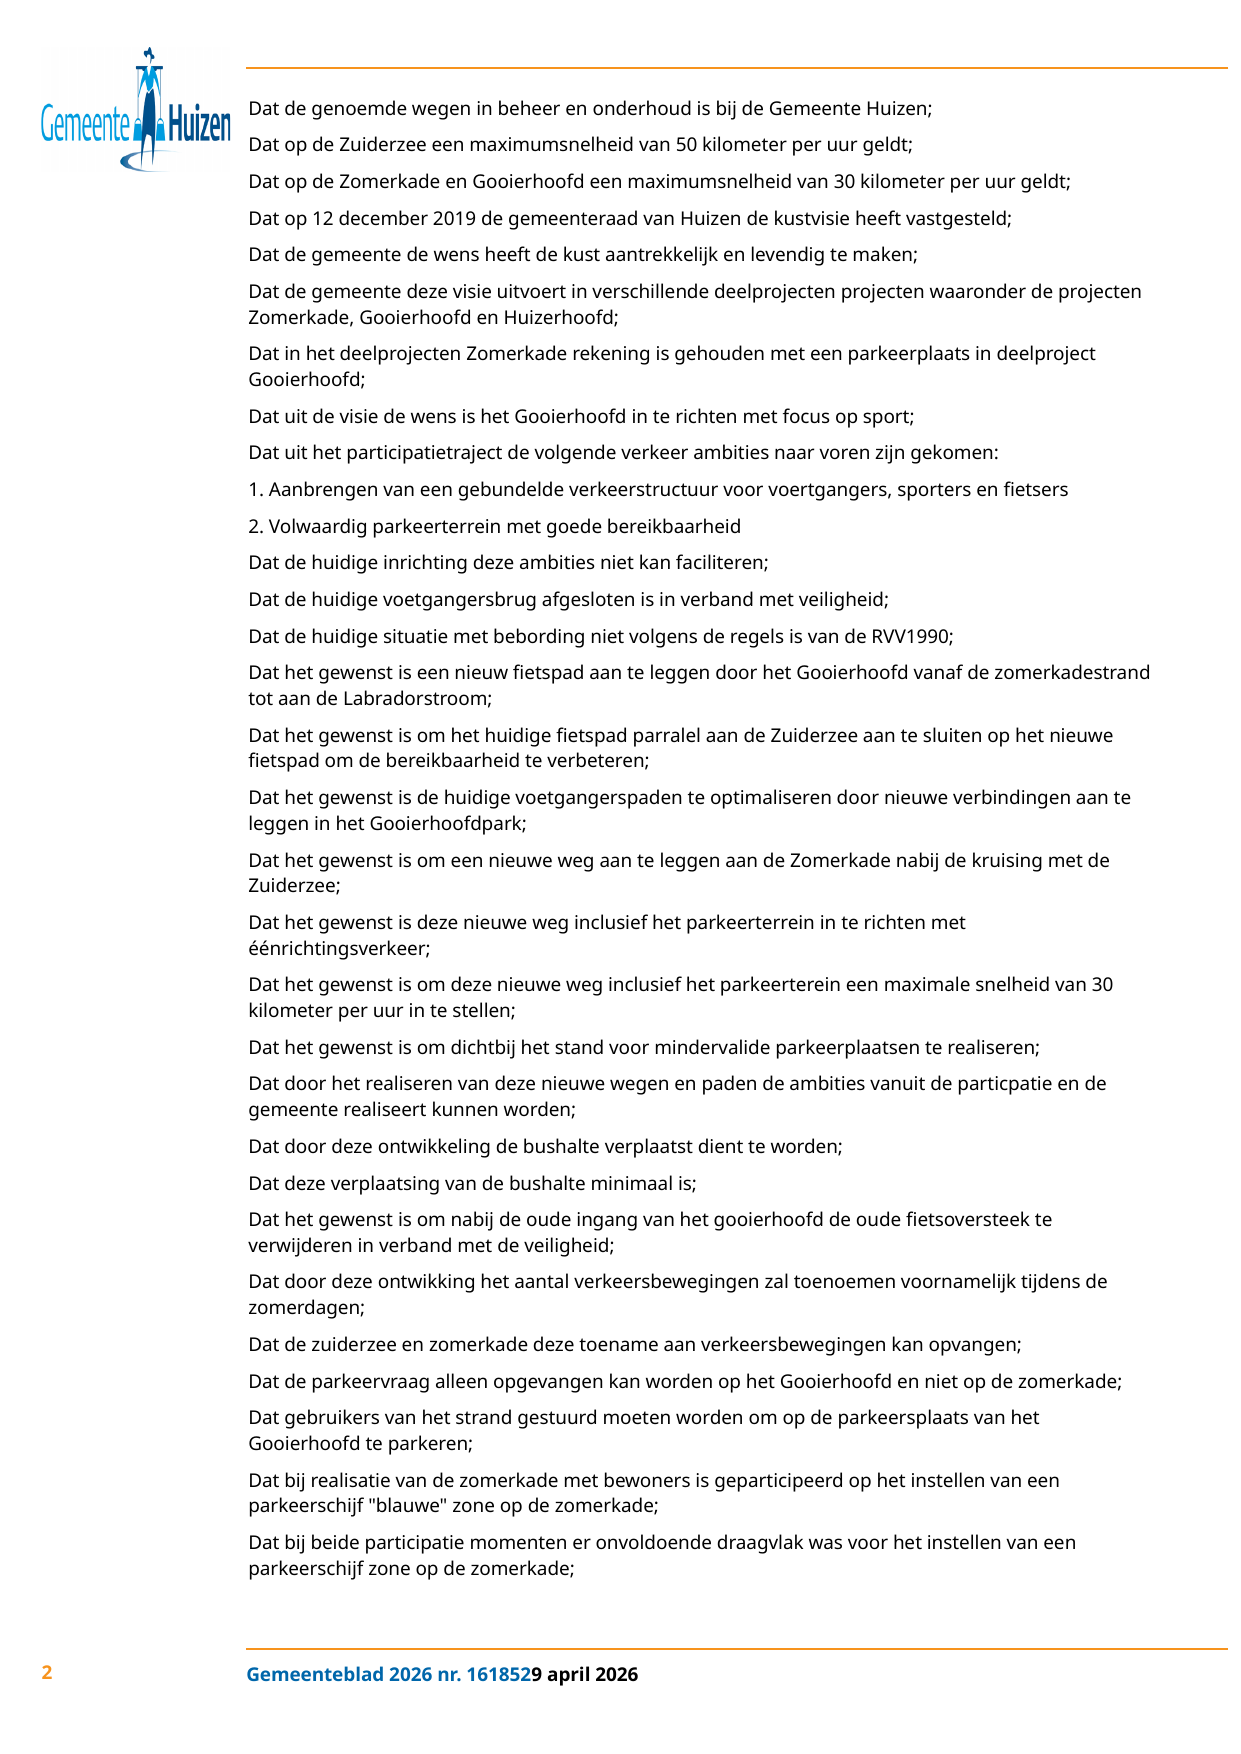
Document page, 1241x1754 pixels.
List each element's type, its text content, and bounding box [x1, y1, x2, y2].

text Dat door deze ontwikkeling de bushalte verplaatst dient te worden; [248, 1133, 1152, 1159]
text Dat door deze ontwikking het aantal verkeersbewegingen zal toenoemen voornamelijk tijdens de zomerdagen; [248, 1269, 1152, 1320]
text Dat op de Zomerkade en Gooierhoofd een maximumsnelheid van 30 kilometer per uur geldt; [248, 168, 1152, 194]
text Dat het gewenst is om nabij de oude ingang van het gooierhoofd de oude fietsoversteek te verwijderen in verband met de veiligheid; [248, 1206, 1152, 1258]
text Dat de genoemde wegen in beheer en onderhoud is bij de Gemeente Huizen; [248, 95, 1152, 121]
text Dat de parkeervraag alleen opgevangen kan worden op het Gooierhoofd en niet op de zomerkade; [248, 1368, 1152, 1393]
text Dat uit de visie de wens is het Gooierhoofd in te richten met focus op sport; [248, 403, 1152, 429]
text Dat op de Zuiderzee een maximumsnelheid van 50 kilometer per uur geldt; [248, 131, 1152, 157]
text Dat het gewenst is om een nieuwe weg aan te leggen aan de Zomerkade nabij de kruising met de Zuiderzee; [248, 847, 1152, 898]
text Dat de gemeente deze visie uitvoert in verschillende deelprojecten projecten waaronder de projecten Zomerkade, Gooierhoofd en Huizerhoofd; [248, 278, 1152, 329]
text Dat het gewenst is om dichtbij het stand voor mindervalide parkeerplaatsen te realiseren; [248, 1034, 1152, 1060]
text Dat op 12 december 2019 de gemeenteraad van Huizen de kustvisie heeft vastgesteld; [248, 205, 1152, 231]
text Dat gebruikers van het strand gestuurd moeten worden om op de parkeersplaats van het Gooierhoofd te parkeren; [248, 1404, 1152, 1456]
text Dat het gewenst is deze nieuwe weg inclusief het parkeerterrein in te richten met éénrichtingsverkeer; [248, 909, 1152, 961]
text Dat het gewenst is een nieuw fietspad aan te leggen door het Gooierhoofd vanaf de zomerkadestrand tot aan de Labradorstroom; [248, 659, 1152, 711]
text Dat het gewenst is om deze nieuwe weg inclusief het parkeerterein een maximale snelheid van 30 kilometer per uur in te stellen; [248, 972, 1152, 1023]
text Dat door het realiseren van deze nieuwe wegen en paden de ambities vanuit de particpatie en de gemeente realiseert kunnen worden; [248, 1071, 1152, 1122]
text Dat bij beide participatie momenten er onvoldoende draagvlak was voor het instellen van een parkeerschijf zone op de zomerkade; [248, 1529, 1152, 1581]
text Dat de gemeente de wens heeft de kust aantrekkelijk en levendig te maken; [248, 241, 1152, 267]
text 1. Aanbrengen van een gebundelde verkeerstructuur voor voertgangers, sporters en fietsers [248, 476, 1152, 502]
text 2. Volwaardig parkeerterrein met goede bereikbaarheid [248, 513, 1152, 539]
picture [41, 47, 231, 172]
text Dat de huidige inrichting deze ambities niet kan faciliteren; [248, 549, 1152, 575]
text Dat deze verplaatsing van de bushalte minimaal is; [248, 1170, 1152, 1195]
text Dat bij realisatie van de zomerkade met bewoners is geparticipeerd op het instellen van een parkeerschijf "blauwe" zone op de zomerkade; [248, 1467, 1152, 1518]
text Dat uit het participatietraject de volgende verkeer ambities naar voren zijn gekomen: [248, 439, 1152, 465]
text Dat de huidige voetgangersbrug afgesloten is in verband met veiligheid; [248, 586, 1152, 612]
text Dat de huidige situatie met bebording niet volgens de regels is van de RVV1990; [248, 623, 1152, 649]
text Dat het gewenst is de huidige voetgangerspaden te optimaliseren door nieuwe verbindingen aan te leggen in het Gooierhoofdpark; [248, 784, 1152, 836]
text Dat het gewenst is om het huidige fietspad parralel aan de Zuiderzee aan te sluiten op het nieuwe fietspad om de bereikbaarheid te verbeteren; [248, 722, 1152, 773]
text Dat de zuiderzee en zomerkade deze toename aan verkeersbewegingen kan opvangen; [248, 1331, 1152, 1357]
text Dat in het deelprojecten Zomerkade rekening is gehouden met een parkeerplaats in deelproject Gooierhoofd; [248, 341, 1152, 392]
